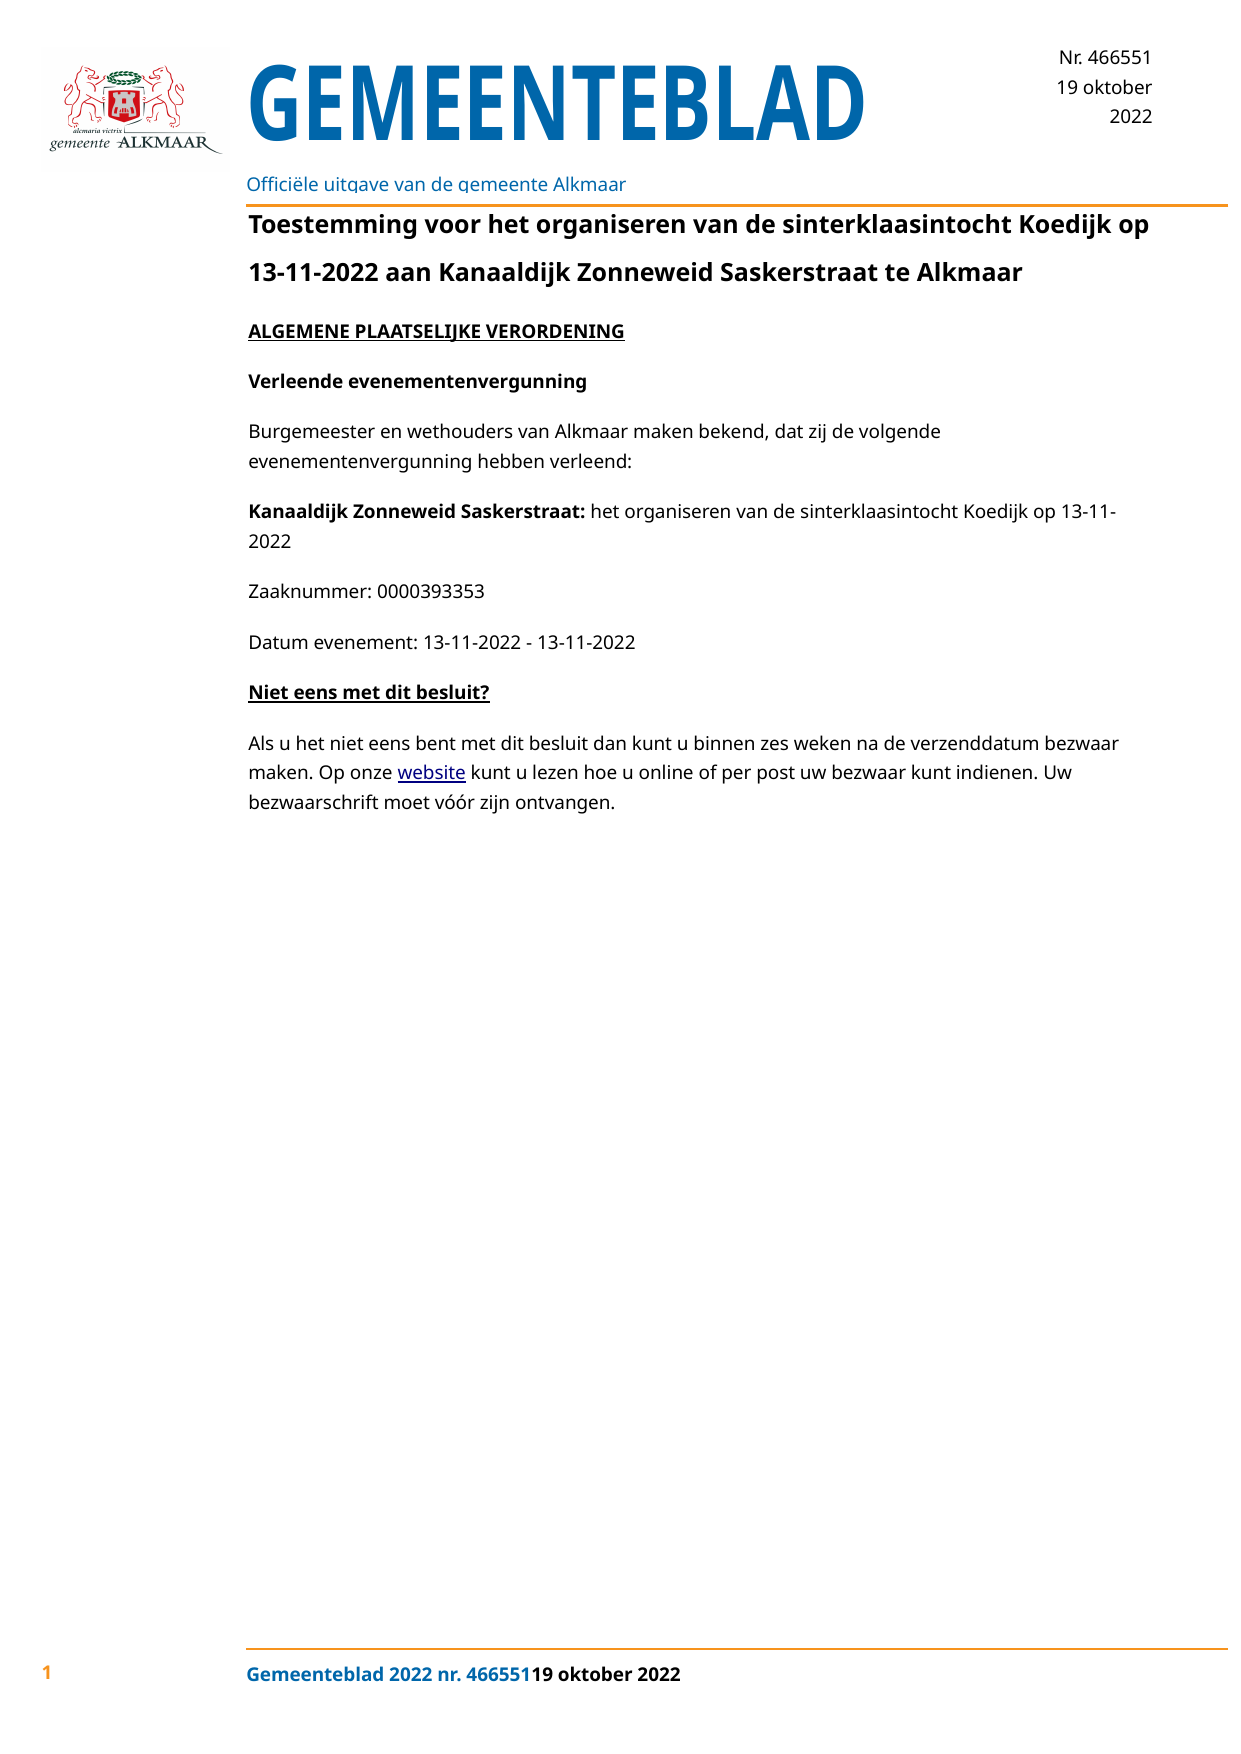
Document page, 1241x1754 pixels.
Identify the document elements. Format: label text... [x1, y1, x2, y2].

text Datum evenement: 13-11-2022 - 13-11-2022 [248, 629, 1152, 655]
text Zaaknummer: 0000393353 [248, 579, 1152, 604]
text Burgemeester en wethouders van Alkmaar maken bekend, dat zij de volgende evenementenvergunning hebben verleend: [248, 419, 1152, 474]
picture [41, 47, 231, 172]
text Niet eens met dit besluit? [248, 679, 1152, 705]
text Verleende evenementenvergunning [248, 368, 1152, 394]
text ALGEMENE PLAATSELIJKE VERORDENING [248, 318, 1152, 344]
text Als u het niet eens bent met dit besluit dan kunt u binnen zes weken na de verzenddatum bezwaar maken. Op onze website kunt u lezen hoe u online of per post uw bezwaar kunt indienen. Uw bezwaarschrift moet vóór zijn ontvangen. [248, 730, 1152, 815]
text Toestemming voor het organiseren van de sinterklaasintocht Koedijk op 13-11-2022 aan Kanaaldijk Zonneweid Saskerstraat te Alkmaar [248, 207, 1152, 288]
text Kanaaldijk Zonneweid Saskerstraat: het organiseren van de sinterklaasintocht Koedijk op 13-11-2022 [248, 499, 1152, 554]
